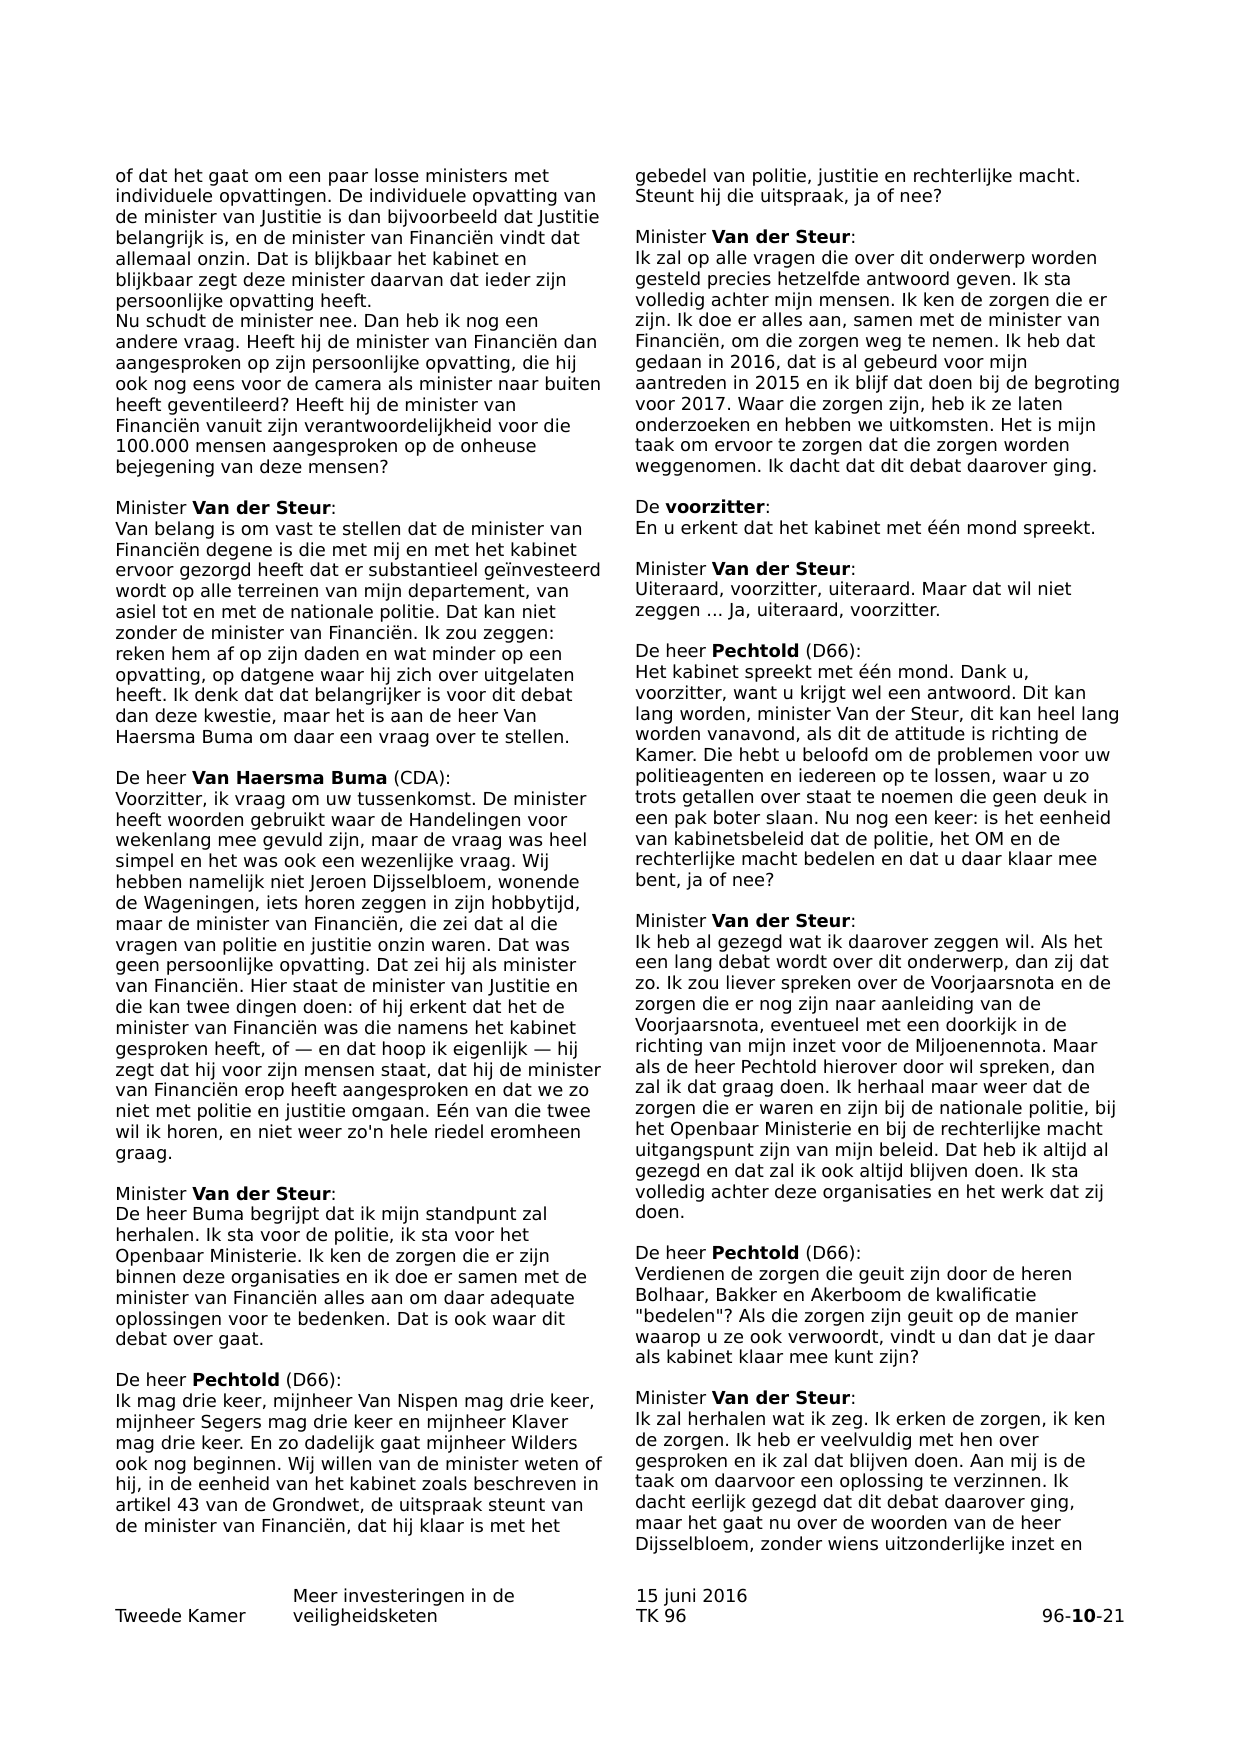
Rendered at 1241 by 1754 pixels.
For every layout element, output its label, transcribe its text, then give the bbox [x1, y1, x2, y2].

text De heer Pechtold (D66): [115, 1370, 605, 1391]
text De heer Van Haersma Buma (CDA): [115, 768, 605, 788]
text gebedel van politie, justitie en rechterlijke macht. Steunt hij die uitspraak, ja of nee? [635, 165, 1125, 207]
text Minister Van der Steur: [635, 558, 1125, 579]
text Nu schudt de minister nee. Dan heb ik nog een andere vraag. Heeft hij de minister van Financiën dan aangesproken op zijn persoonlijke opvatting, die hij ook nog eens voor de camera als minister naar buiten heeft geventileerd? Heeft hij de minister van Financiën vanuit zijn verantwoordelijkheid voor die 100.000 mensen aangesproken op de onheuse bejegening van deze mensen? [115, 311, 605, 478]
text De voorzitter: [635, 497, 1125, 518]
text Voorzitter, ik vraag om uw tussenkomst. De minister heeft woorden gebruikt waar de Handelingen voor wekenlang mee gevuld zijn, maar de vraag was heel simpel en het was ook een wezenlijke vraag. Wij hebben namelijk niet Jeroen Dijsselbloem, wonende de Wageningen, iets horen zeggen in zijn hobbytijd, maar de minister van Financiën, die zei dat al die vragen van politie en justitie onzin waren. Dat was geen persoonlijke opvatting. Dat zei hij als minister van Financiën. Hier staat de minister van Justitie en die kan twee dingen doen: of hij erkent dat het de minister van Financiën was die namens het kabinet gesproken heeft, of — en dat hoop ik eigenlijk — hij zegt dat hij voor zijn mensen staat, dat hij de minister van Financiën erop heeft aangesproken en dat we zo niet met politie en justitie omgaan. Eén van die twee wil ik horen, en niet weer zo'n hele riedel eromheen graag. [115, 788, 605, 1163]
text De heer Pechtold (D66): [635, 641, 1125, 662]
text De heer Pechtold (D66): [635, 1243, 1125, 1264]
text Ik mag drie keer, mijnheer Van Nispen mag drie keer, mijnheer Segers mag drie keer en mijnheer Klaver mag drie keer. En zo dadelijk gaat mijnheer Wilders ook nog beginnen. Wij willen van de minister weten of hij, in de eenheid van het kabinet zoals beschreven in artikel 43 van de Grondwet, de uitspraak steunt van de minister van Financiën, dat hij klaar is met het [115, 1391, 605, 1537]
text De heer Buma begrijpt dat ik mijn standpunt zal herhalen. Ik sta voor de politie, ik sta voor het Openbaar Ministerie. Ik ken de zorgen die er zijn binnen deze organisaties en ik doe er samen met de minister van Financiën alles aan om daar adequate oplossingen voor te bedenken. Dat is ook waar dit debat over gaat. [115, 1204, 605, 1350]
text Minister Van der Steur: [635, 227, 1125, 248]
text Minister Van der Steur: [115, 498, 605, 518]
text Het kabinet spreekt met één mond. Dank u, voorzitter, want u krijgt wel een antwoord. Dit kan lang worden, minister Van der Steur, dit kan heel lang worden vanavond, als dit de attitude is richting de Kamer. Die hebt u beloofd om de problemen voor uw politieagenten en iedereen op te lossen, waar u zo trots getallen over staat te noemen die geen deuk in een pak boter slaan. Nu nog een keer: is het eenheid van kabinetsbeleid dat de politie, het OM en de rechterlijke macht bedelen en dat u daar klaar mee bent, ja of nee? [635, 662, 1125, 891]
text Minister Van der Steur: [635, 1388, 1125, 1409]
text Ik zal herhalen wat ik zeg. Ik erken de zorgen, ik ken de zorgen. Ik heb er veelvuldig met hen over gesproken en ik zal dat blijven doen. Aan mij is de taak om daarvoor een oplossing te verzinnen. Ik dacht eerlijk gezegd dat dit debat daarover ging, maar het gaat nu over de woorden van de heer Dijsselbloem, zonder wiens uitzonderlijke inzet en [635, 1409, 1125, 1554]
text Minister Van der Steur: [115, 1183, 605, 1204]
text Van belang is om vast te stellen dat de minister van Financiën degene is die met mij en met het kabinet ervoor gezorgd heeft dat er substantieel geïnvesteerd wordt op alle terreinen van mijn departement, van asiel tot en met de nationale politie. Dat kan niet zonder de minister van Financiën. Ik zou zeggen: reken hem af op zijn daden en wat minder op een opvatting, op datgene waar hij zich over uitgelaten heeft. Ik denk dat dat belangrijker is voor dit debat dan deze kwestie, maar het is aan de heer Van Haersma Buma om daar een vraag over te stellen. [115, 518, 605, 748]
text Verdienen de zorgen die geuit zijn door de heren Bolhaar, Bakker en Akerboom de kwalificatie "bedelen"? Als die zorgen zijn geuit op de manier waarop u ze ook verwoordt, vindt u dan dat je daar als kabinet klaar mee kunt zijn? [635, 1264, 1125, 1368]
text Ik zal op alle vragen die over dit onderwerp worden gesteld precies hetzelfde antwoord geven. Ik sta volledig achter mijn mensen. Ik ken de zorgen die er zijn. Ik doe er alles aan, samen met de minister van Financiën, om die zorgen weg te nemen. Ik heb dat gedaan in 2016, dat is al gebeurd voor mijn aantreden in 2015 en ik blijf dat doen bij de begroting voor 2017. Waar die zorgen zijn, heb ik ze laten onderzoeken en hebben we uitkomsten. Het is mijn taak om ervoor te zorgen dat die zorgen worden weggenomen. Ik dacht dat dit debat daarover ging. [635, 248, 1125, 477]
text En u erkent dat het kabinet met één mond spreekt. [635, 518, 1125, 538]
text Minister Van der Steur: [635, 911, 1125, 931]
text of dat het gaat om een paar losse ministers met individuele opvattingen. De individuele opvatting van de minister van Justitie is dan bijvoorbeeld dat Justitie belangrijk is, en de minister van Financiën vindt dat allemaal onzin. Dat is blijkbaar het kabinet en blijkbaar zegt deze minister daarvan dat ieder zijn persoonlijke opvatting heeft. [115, 165, 605, 311]
text Uiteraard, voorzitter, uiteraard. Maar dat wil niet zeggen ... Ja, uiteraard, voorzitter. [635, 579, 1125, 621]
text Ik heb al gezegd wat ik daarover zeggen wil. Als het een lang debat wordt over dit onderwerp, dan zij dat zo. Ik zou liever spreken over de Voorjaarsnota en de zorgen die er nog zijn naar aanleiding van de Voorjaarsnota, eventueel met een doorkijk in de richting van mijn inzet voor de Miljoenennota. Maar als de heer Pechtold hierover door wil spreken, dan zal ik dat graag doen. Ik herhaal maar weer dat de zorgen die er waren en zijn bij de nationale politie, bij het Openbaar Ministerie en bij de rechterlijke macht uitgangspunt zijn van mijn beleid. Dat heb ik altijd al gezegd en dat zal ik ook altijd blijven doen. Ik sta volledig achter deze organisaties en het werk dat zij doen. [635, 931, 1125, 1223]
